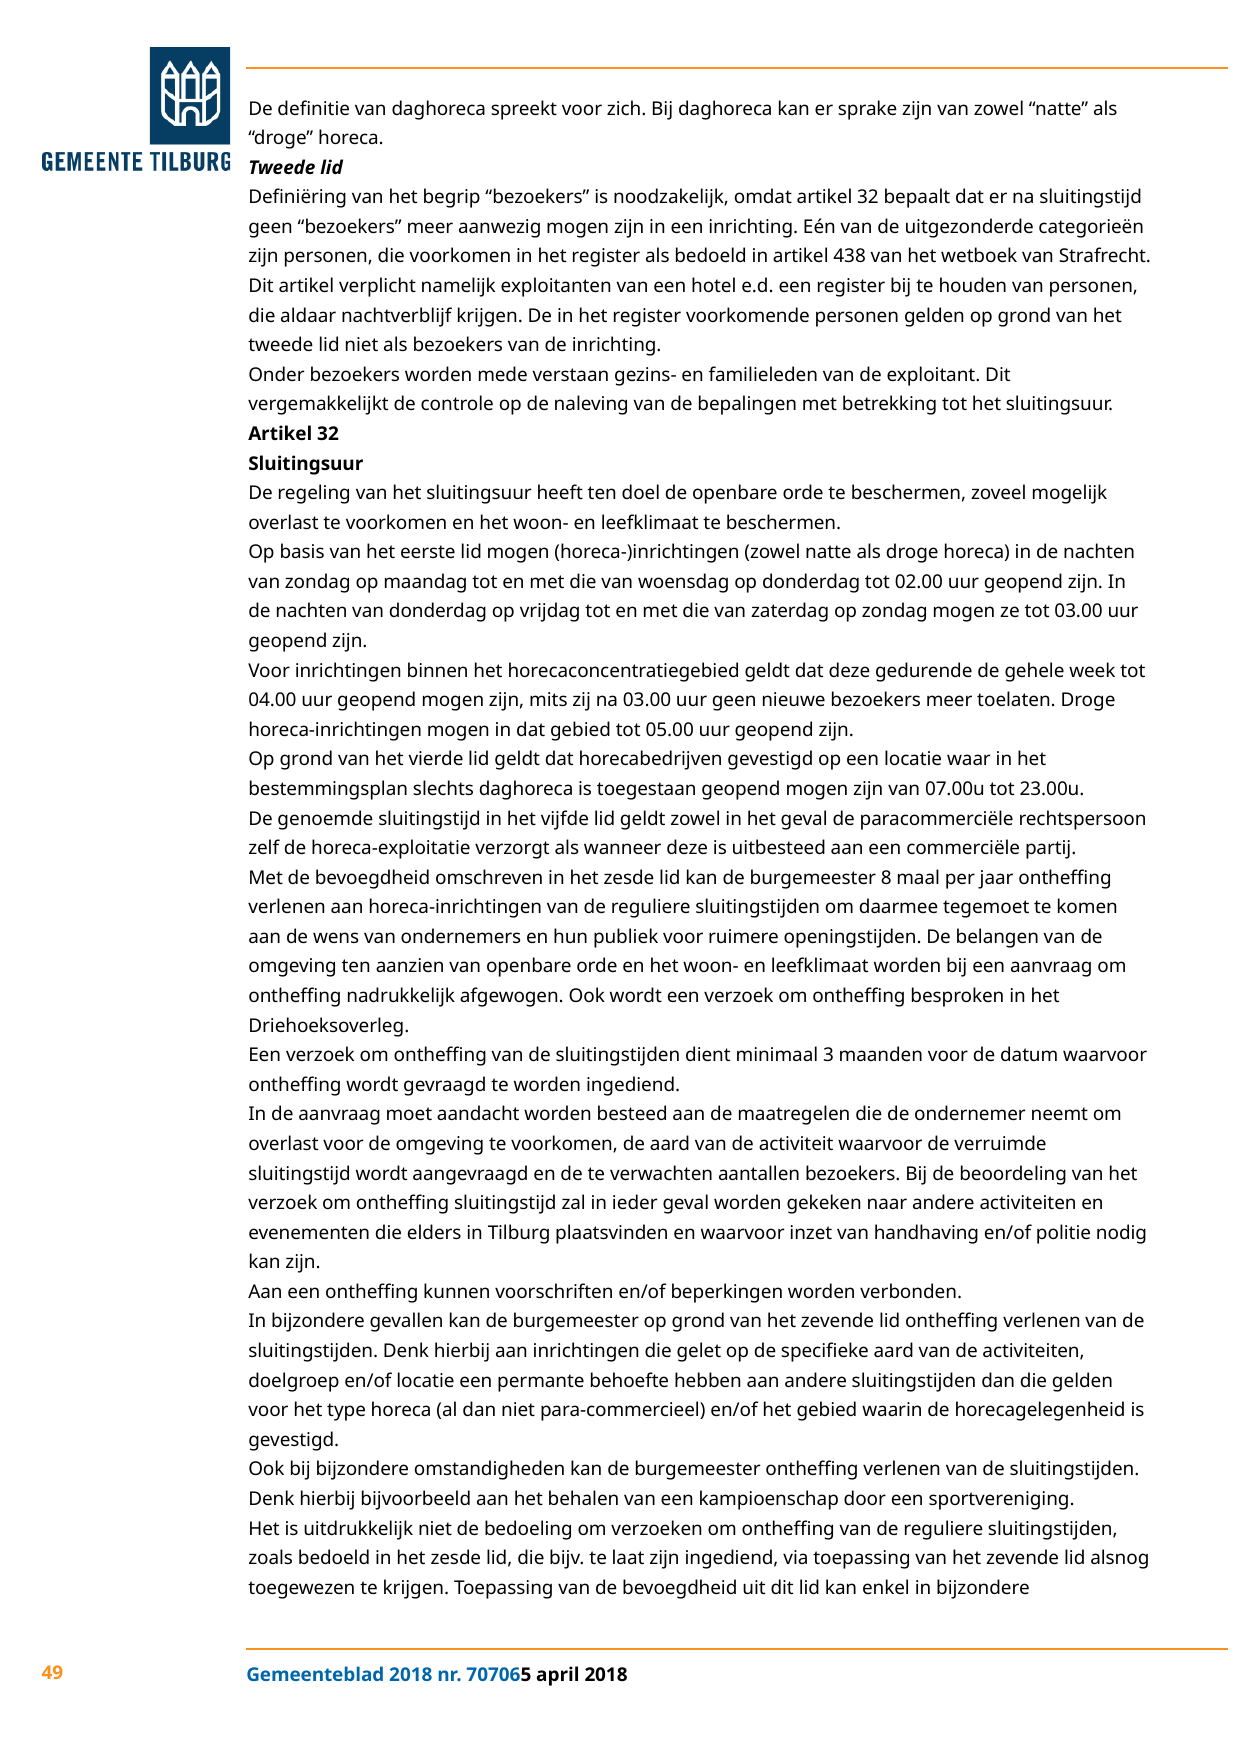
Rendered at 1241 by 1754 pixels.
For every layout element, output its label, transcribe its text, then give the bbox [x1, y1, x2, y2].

text Met de bevoegdheid omschreven in het zesde lid kan de burgemeester 8 maal per jaar ontheffing verlenen aan horeca-inrichtingen van de reguliere sluitingstijden om daarmee tegemoet te komen aan de wens van ondernemers en hun publiek voor ruimere openingstijden. De belangen van de omgeving ten aanzien van openbare orde en het woon- en leefklimaat worden bij een aanvraag om ontheffing nadrukkelijk afgewogen. Ook wordt een verzoek om ontheffing besproken in het Driehoeksoverleg. [248, 864, 1152, 1038]
text Ook bij bijzondere omstandigheden kan de burgemeester ontheffing verlenen van de sluitingstijden. Denk hierbij bijvoorbeeld aan het behalen van een kampioenschap door een sportvereniging. [248, 1456, 1152, 1511]
text In de aanvraag moet aandacht worden besteed aan de maatregelen die de ondernemer neemt om overlast voor de omgeving te voorkomen, de aard van de activiteit waarvoor de verruimde sluitingstijd wordt aangevraagd en de te verwachten aantallen bezoekers. Bij de beoordeling van het verzoek om ontheffing sluitingstijd zal in ieder geval worden gekeken naar andere activiteiten en evenementen die elders in Tilburg plaatsvinden en waarvoor inzet van handhaving en/of politie nodig kan zijn. [248, 1101, 1152, 1274]
text Het is uitdrukkelijk niet de bedoeling om verzoeken om ontheffing van de reguliere sluitingstijden, zoals bedoeld in het zesde lid, die bijv. te laat zijn ingediend, via toepassing van het zevende lid alsnog toegewezen te krijgen. Toepassing van de bevoegdheid uit dit lid kan enkel in bijzondere [248, 1515, 1152, 1600]
text Aan een ontheffing kunnen voorschriften en/of beperkingen worden verbonden. [248, 1278, 1152, 1304]
text De genoemde sluitingstijd in het vijfde lid geldt zowel in het geval de paracommerciële rechtspersoon zelf de horeca-exploitatie verzorgt als wanneer deze is uitbesteed aan een commerciële partij. [248, 805, 1152, 860]
text In bijzondere gevallen kan de burgemeester op grond van het zevende lid ontheffing verlenen van de sluitingstijden. Denk hierbij aan inrichtingen die gelet op de specifieke aard van de activiteiten, doelgroep en/of locatie een permante behoefte hebben aan andere sluitingstijden dan die gelden voor het type horeca (al dan niet para-commercieel) en/of het gebied waarin de horecagelegenheid is gevestigd. [248, 1308, 1152, 1452]
text Tweede lid [248, 154, 1152, 180]
text Onder bezoekers worden mede verstaan gezins- en familieleden van de exploitant. Dit vergemakkelijkt de controle op de naleving van de bepalingen met betrekking tot het sluitingsuur. [248, 361, 1152, 416]
text Definiëring van het begrip “bezoekers” is noodzakelijk, omdat artikel 32 bepaalt dat er na sluitingstijd geen “bezoekers” meer aanwezig mogen zijn in een inrichting. Eén van de uitgezonderde categorieën zijn personen, die voorkomen in het register als bedoeld in artikel 438 van het wetboek van Strafrecht. Dit artikel verplicht namelijk exploitanten van een hotel e.d. een register bij te houden van personen, die aldaar nachtverblijf krijgen. De in het register voorkomende personen gelden op grond van het tweede lid niet als bezoekers van de inrichting. [248, 183, 1152, 357]
text Sluitingsuur [248, 450, 1152, 476]
text Een verzoek om ontheffing van de sluitingstijden dient minimaal 3 maanden voor de datum waarvoor ontheffing wordt gevraagd te worden ingediend. [248, 1041, 1152, 1097]
text Op basis van het eerste lid mogen (horeca-)inrichtingen (zowel natte als droge horeca) in de nachten van zondag op maandag tot en met die van woensdag op donderdag tot 02.00 uur geopend zijn. In de nachten van donderdag op vrijdag tot en met die van zaterdag op zondag mogen ze tot 03.00 uur geopend zijn. [248, 538, 1152, 653]
text De definitie van daghoreca spreekt voor zich. Bij daghoreca kan er sprake zijn van zowel “natte” als “droge” horeca. [248, 95, 1152, 150]
text Op grond van het vierde lid geldt dat horecabedrijven gevestigd op een locatie waar in het bestemmingsplan slechts daghoreca is toegestaan geopend mogen zijn van 07.00u tot 23.00u. [248, 746, 1152, 801]
text De regeling van het sluitingsuur heeft ten doel de openbare orde te beschermen, zoveel mogelijk overlast te voorkomen en het woon- en leefklimaat te beschermen. [248, 479, 1152, 535]
text Voor inrichtingen binnen het horecaconcentratiegebied geldt dat deze gedurende de gehele week tot 04.00 uur geopend mogen zijn, mits zij na 03.00 uur geen nieuwe bezoekers meer toelaten. Droge horeca-inrichtingen mogen in dat gebied tot 05.00 uur geopend zijn. [248, 657, 1152, 742]
picture [41, 47, 231, 172]
text Artikel 32 [248, 420, 1152, 446]
